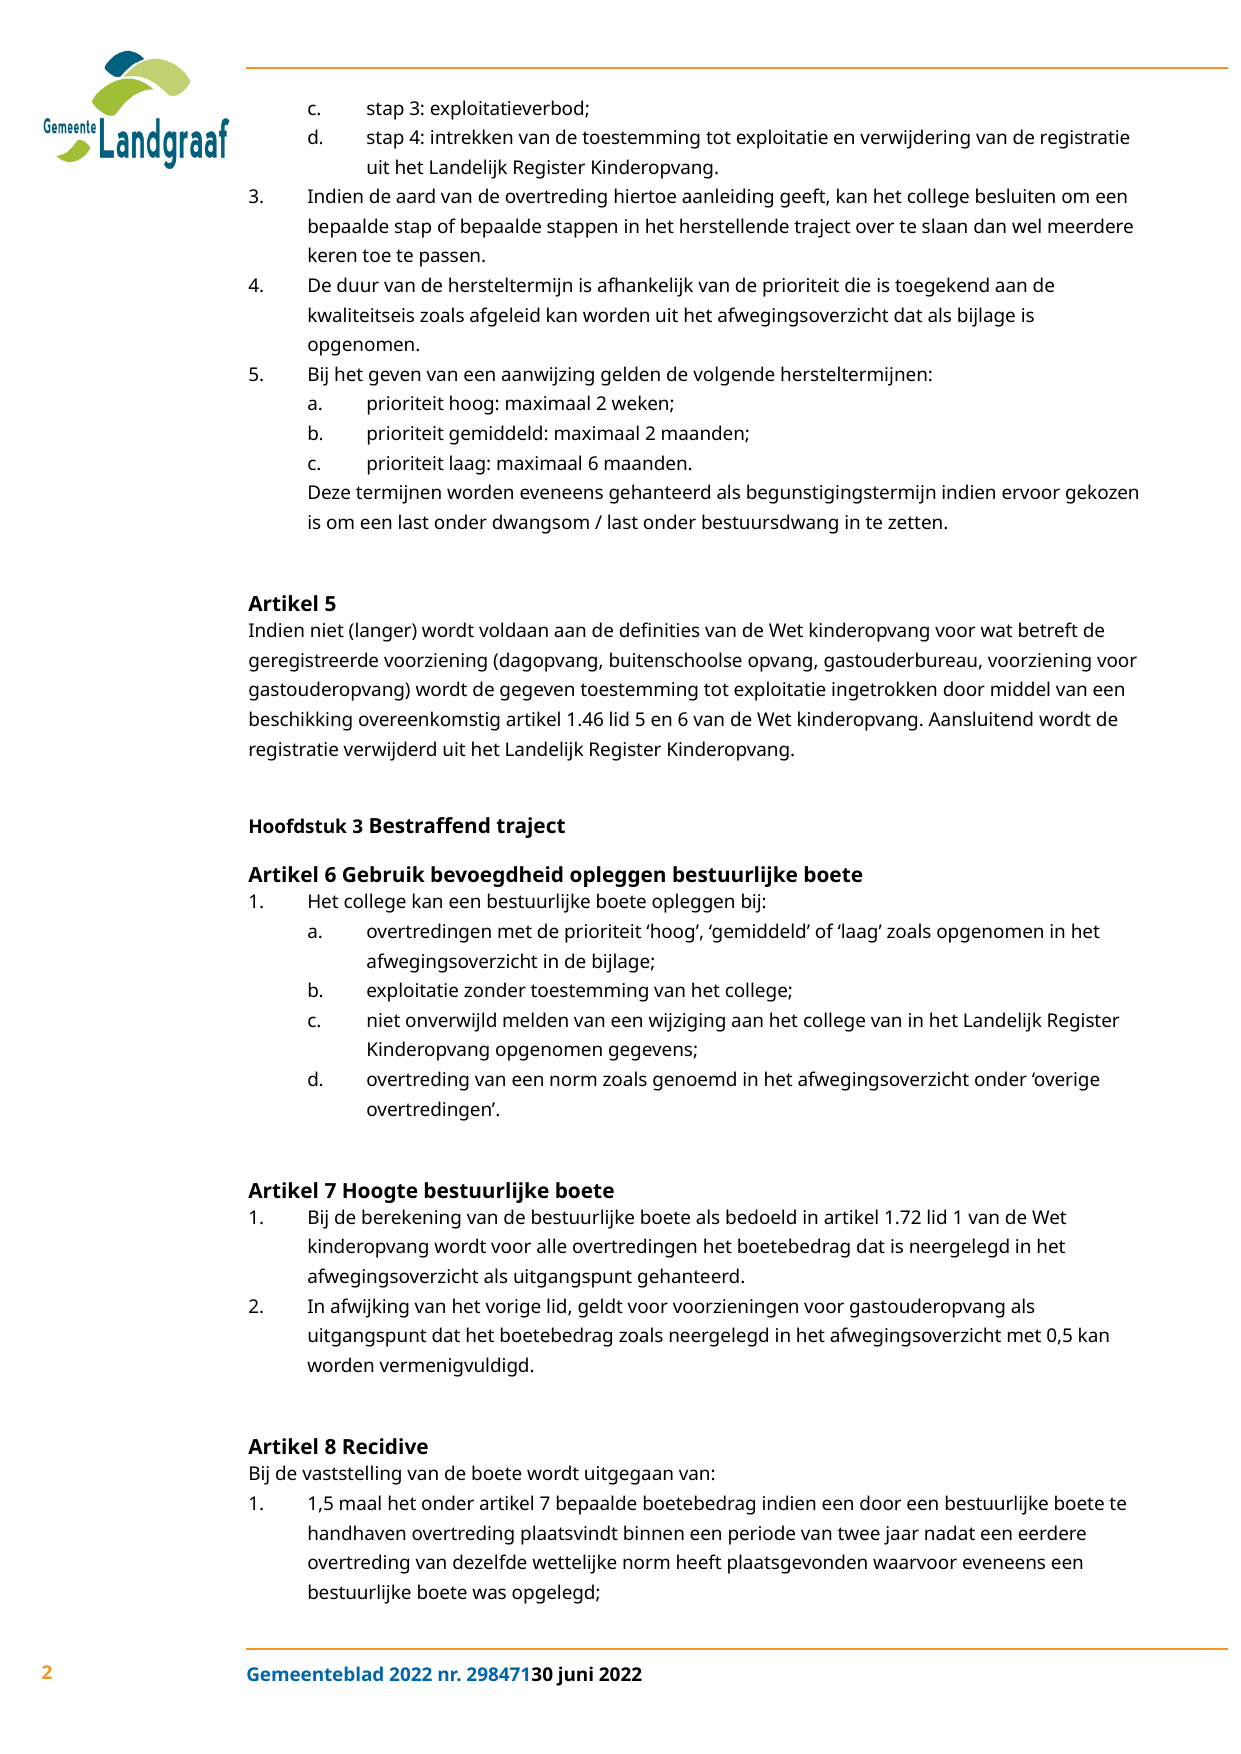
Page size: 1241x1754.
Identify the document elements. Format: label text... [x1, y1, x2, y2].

list Het college kan een bestuurlijke boete opleggen bij: [248, 889, 1152, 914]
text Artikel 5 [248, 589, 1152, 617]
list Bij de berekening van de bestuurlijke boete als bedoeld in artikel 1.72 lid 1 van de Wet kinderopvang wordt voor alle overtredingen het boetebedrag dat is neergelegd in het afwegingsoverzicht als uitgangspunt gehanteerd. [248, 1204, 1152, 1289]
text Bij de vaststelling van de boete wordt uitgegaan van: [248, 1461, 1152, 1486]
list Bij het geven van een aanwijzing gelden de volgende hersteltermijnen: [248, 361, 1152, 387]
list overtredingen met de prioriteit ‘hoog’, ‘gemiddeld’ of ‘laag’ zoals opgenomen in het afwegingsoverzicht in de bijlage; [307, 918, 1152, 973]
picture [41, 47, 231, 172]
list De duur van de hersteltermijn is afhankelijk van de prioriteit die is toegekend aan de kwaliteitseis zoals afgeleid kan worden uit het afwegingsoverzicht dat als bijlage is opgenomen. [248, 272, 1152, 357]
text Artikel 7 Hoogte bestuurlijke boete [248, 1176, 1152, 1204]
text Hoofdstuk 3 Bestraffend traject [248, 811, 1152, 839]
list Indien de aard van de overtreding hiertoe aanleiding geeft, kan het college besluiten om een bepaalde stap of bepaalde stappen in het herstellende traject over te slaan dan wel meerdere keren toe te passen. [248, 183, 1152, 268]
list 1,5 maal het onder artikel 7 bepaalde boetebedrag indien een door een bestuurlijke boete te handhaven overtreding plaatsvindt binnen een periode van twee jaar nadat een eerdere overtreding van dezelfde wettelijke norm heeft plaatsgevonden waarvoor eveneens een bestuurlijke boete was opgelegd; [248, 1490, 1152, 1604]
list Deze termijnen worden eveneens gehanteerd als begunstigingstermijn indien ervoor gekozen is om een last onder dwangsom / last onder bestuursdwang in te zetten. [248, 479, 1152, 535]
list exploitatie zonder toestemming van het college; [307, 977, 1152, 1003]
list stap 3: exploitatieverbod; [307, 95, 1152, 121]
list overtreding van een norm zoals genoemd in het afwegingsoverzicht onder ‘overige overtredingen’. [307, 1066, 1152, 1121]
list prioriteit hoog: maximaal 2 weken; [307, 391, 1152, 416]
list In afwijking van het vorige lid, geldt voor voorzieningen voor gastouderopvang als uitgangspunt dat het boetebedrag zoals neergelegd in het afwegingsoverzicht met 0,5 kan worden vermenigvuldigd. [248, 1293, 1152, 1378]
text Indien niet (langer) wordt voldaan aan de definities van de Wet kinderopvang voor wat betreft de geregistreerde voorziening (dagopvang, buitenschoolse opvang, gastouderbureau, voorziening voor gastouderopvang) wordt de gegeven toestemming tot exploitatie ingetrokken door middel van een beschikking overeenkomstig artikel 1.46 lid 5 en 6 van de Wet kinderopvang. Aansluitend wordt de registratie verwijderd uit het Landelijk Register Kinderopvang. [248, 617, 1152, 761]
list prioriteit laag: maximaal 6 maanden. [307, 450, 1152, 476]
list prioriteit gemiddeld: maximaal 2 maanden; [307, 420, 1152, 446]
list niet onverwijld melden van een wijziging aan het college van in het Landelijk Register Kinderopvang opgenomen gegevens; [307, 1007, 1152, 1062]
text Artikel 6 Gebruik bevoegdheid opleggen bestuurlijke boete [248, 860, 1152, 889]
text Artikel 8 Recidive [248, 1432, 1152, 1461]
list stap 4: intrekken van de toestemming tot exploitatie en verwijdering van de registratie uit het Landelijk Register Kinderopvang. [307, 124, 1152, 180]
